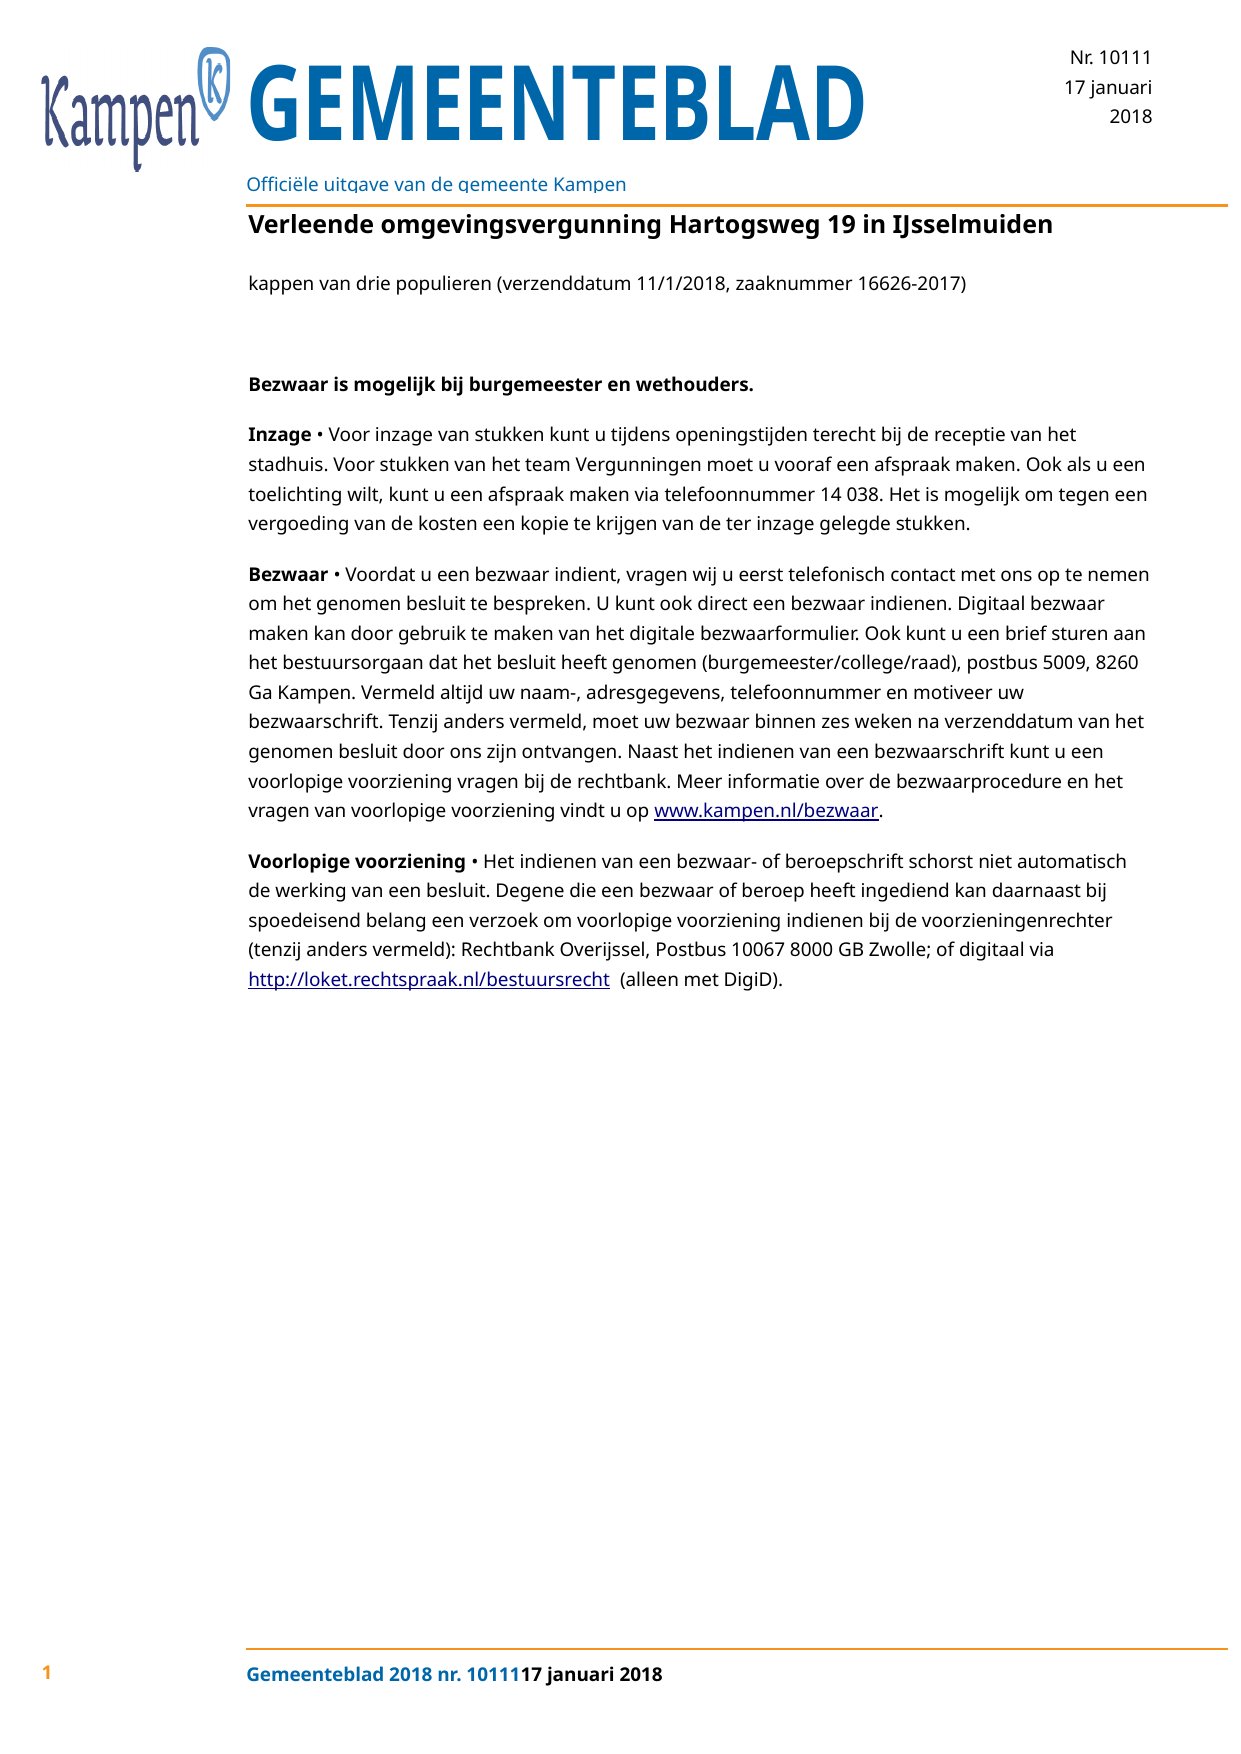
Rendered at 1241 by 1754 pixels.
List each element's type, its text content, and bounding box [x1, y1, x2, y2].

text kappen van drie populieren (verzenddatum 11/1/2018, zaaknummer 16626-2017) [248, 270, 1152, 296]
text Inzage • Voor inzage van stukken kunt u tijdens openingstijden terecht bij de receptie van het stadhuis. Voor stukken van het team Vergunningen moet u vooraf een afspraak maken. Ook als u een toelichting wilt, kunt u een afspraak maken via telefoonnummer 14 038. Het is mogelijk om tegen een vergoeding van de kosten een kopie te krijgen van de ter inzage gelegde stukken. [248, 422, 1152, 536]
picture [41, 47, 231, 172]
text Bezwaar is mogelijk bij burgemeester en wethouders. [248, 371, 1152, 397]
text Voorlopige voorziening • Het indienen van een bezwaar- of beroepschrift schorst niet automatisch de werking van een besluit. Degene die een bezwaar of beroep heeft ingediend kan daarnaast bij spoedeisend belang een verzoek om voorlopige voorziening indienen bij de voorzieningenrechter (tenzij anders vermeld): Rechtbank Overijssel, Postbus 10067 8000 GB Zwolle; of digitaal via http://loket.rechtspraak.nl/bestuursrecht (alleen met DigiD). [248, 848, 1152, 992]
text Bezwaar • Voordat u een bezwaar indient, vragen wij u eerst telefonisch contact met ons op te nemen om het genomen besluit te bespreken. U kunt ook direct een bezwaar indienen. Digitaal bezwaar maken kan door gebruik te maken van het digitale bezwaarformulier. Ook kunt u een brief sturen aan het bestuursorgaan dat het besluit heeft genomen (burgemeester/college/raad), postbus 5009, 8260 Ga Kampen. Vermeld altijd uw naam-, adresgegevens, telefoonnummer en motiveer uw bezwaarschrift. Tenzij anders vermeld, moet uw bezwaar binnen zes weken na verzenddatum van het genomen besluit door ons zijn ontvangen. Naast het indienen van een bezwaarschrift kunt u een voorlopige voorziening vragen bij de rechtbank. Meer informatie over de bezwaarprocedure en het vragen van voorlopige voorziening vindt u op www.kampen.nl/bezwaar. [248, 561, 1152, 823]
text Verleende omgevingsvergunning Hartogsweg 19 in IJsselmuiden [248, 207, 1152, 241]
